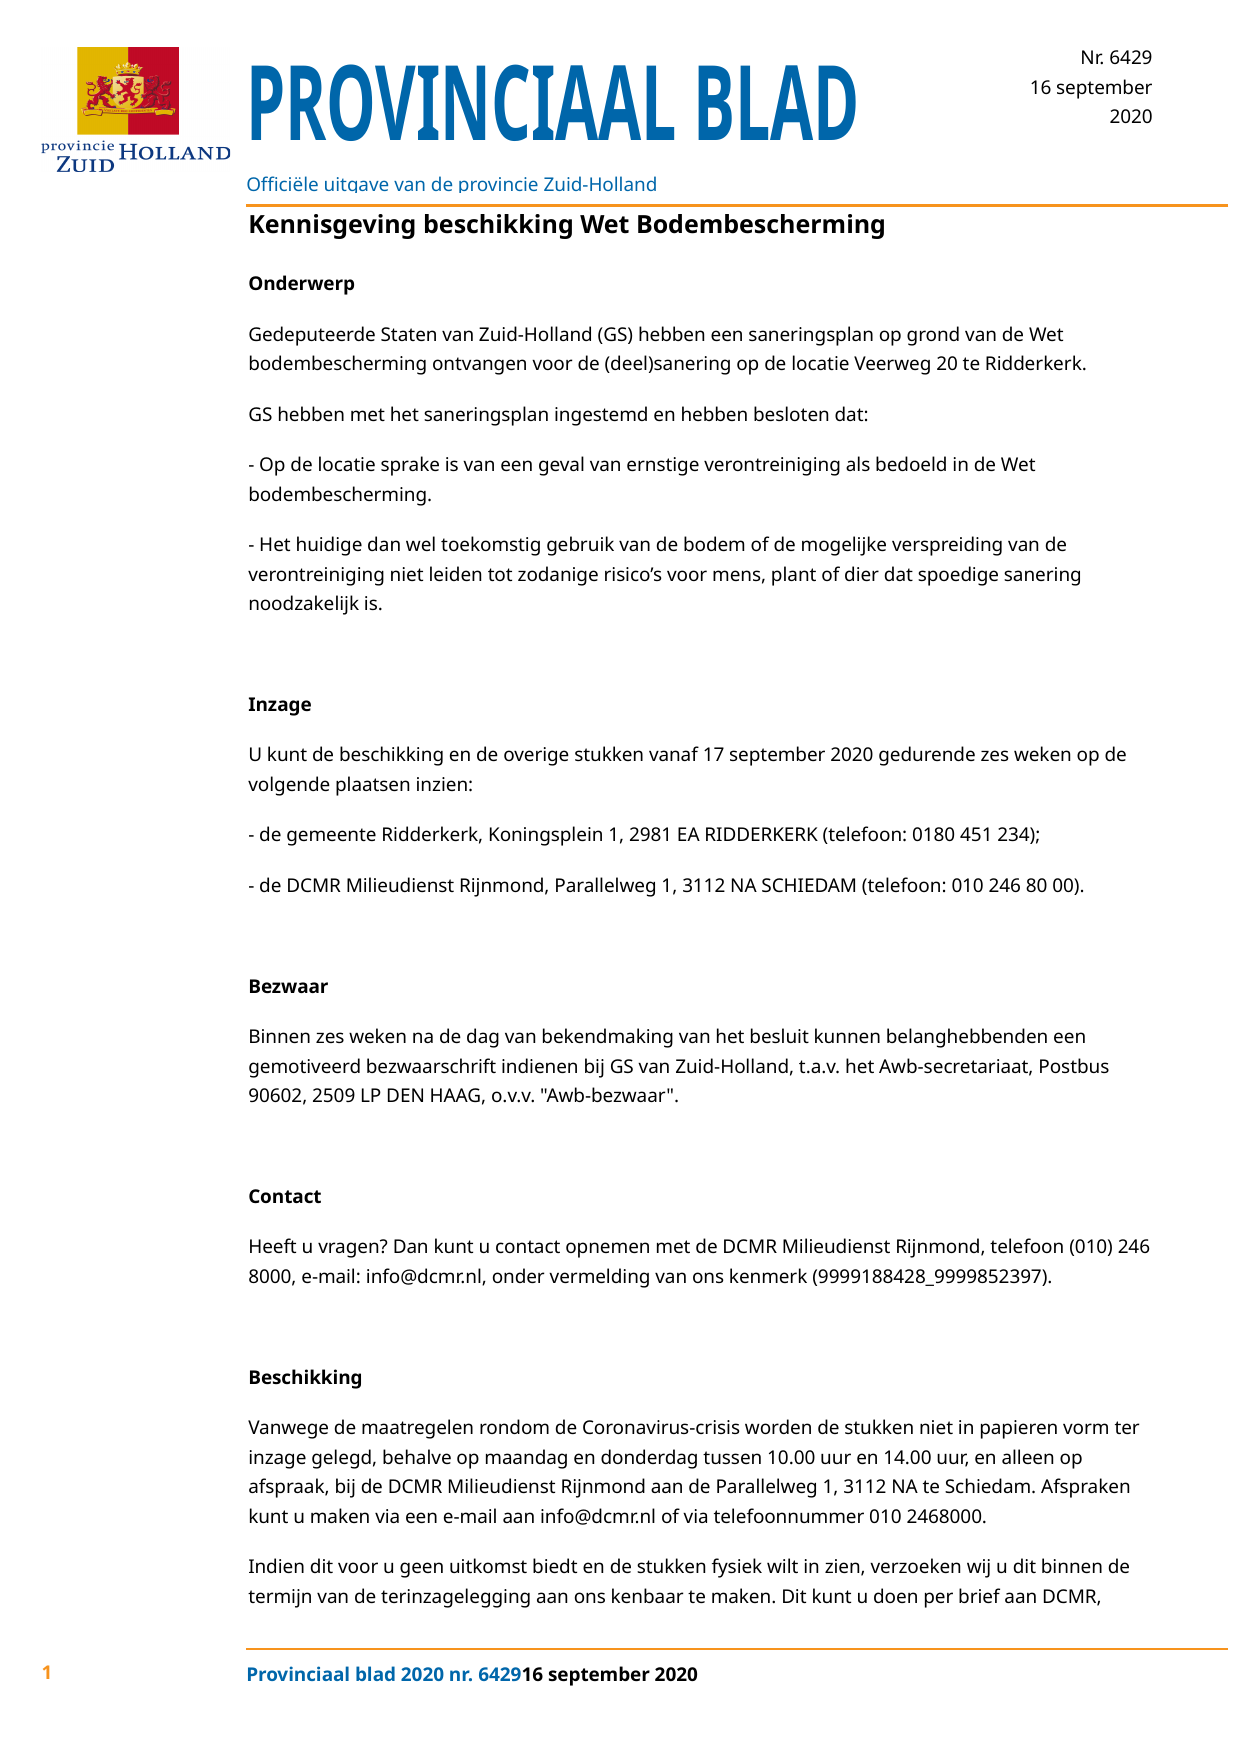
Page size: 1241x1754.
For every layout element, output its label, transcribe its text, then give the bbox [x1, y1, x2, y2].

text Binnen zes weken na de dag van bekendmaking van het besluit kunnen belanghebbenden een gemotiveerd bezwaarschrift indienen bij GS van Zuid-Holland, t.a.v. het Awb-secretariaat, Postbus 90602, 2509 LP DEN HAAG, o.v.v. "Awb-bezwaar". [248, 1023, 1152, 1108]
text Kennisgeving beschikking Wet Bodembescherming [248, 207, 1152, 241]
text Vanwege de maatregelen rondom de Coronavirus-crisis worden de stukken niet in papieren vorm ter inzage gelegd, behalve op maandag en donderdag tussen 10.00 uur en 14.00 uur, en alleen op afspraak, bij de DCMR Milieudienst Rijnmond aan de Parallelweg 1, 3112 NA te Schiedam. Afspraken kunt u maken via een e-mail aan info@dcmr.nl of via telefoonnummer 010 2468000. [248, 1414, 1152, 1529]
text Inzage [248, 691, 1152, 717]
text - de gemeente Ridderkerk, Koningsplein 1, 2981 EA RIDDERKERK (telefoon: 0180 451 234); [248, 822, 1152, 847]
text - Op de locatie sprake is van een geval van ernstige verontreiniging als bedoeld in de Wet bodembescherming. [248, 451, 1152, 506]
text GS hebben met het saneringsplan ingestemd en hebben besloten dat: [248, 401, 1152, 426]
text - de DCMR Milieudienst Rijnmond, Parallelweg 1, 3112 NA SCHIEDAM (telefoon: 010 246 80 00). [248, 872, 1152, 898]
text Indien dit voor u geen uitkomst biedt en de stukken fysiek wilt in zien, verzoeken wij u dit binnen de termijn van de terinzagelegging aan ons kenbaar te maken. Dit kunt u doen per brief aan DCMR, [248, 1554, 1152, 1609]
picture [41, 47, 231, 172]
text Beschikking [248, 1364, 1152, 1390]
text U kunt de beschikking en de overige stukken vanaf 17 september 2020 gedurende zes weken op de volgende plaatsen inzien: [248, 742, 1152, 797]
text - Het huidige dan wel toekomstig gebruik van de bodem of de mogelijke verspreiding van de verontreiniging niet leiden tot zodanige risico’s voor mens, plant of dier dat spoedige sanering noodzakelijk is. [248, 531, 1152, 616]
text Onderwerp [248, 270, 1152, 296]
text Heeft u vragen? Dan kunt u contact opnemen met de DCMR Milieudienst Rijnmond, telefoon (010) 246 8000, e-mail: info@dcmr.nl, onder vermelding van ons kenmerk (9999188428_9999852397). [248, 1234, 1152, 1289]
text Contact [248, 1183, 1152, 1209]
text Gedeputeerde Staten van Zuid-Holland (GS) hebben een saneringsplan op grond van de Wet bodembescherming ontvangen voor de (deel)sanering op de locatie Veerweg 20 te Ridderkerk. [248, 321, 1152, 376]
text Bezwaar [248, 973, 1152, 998]
